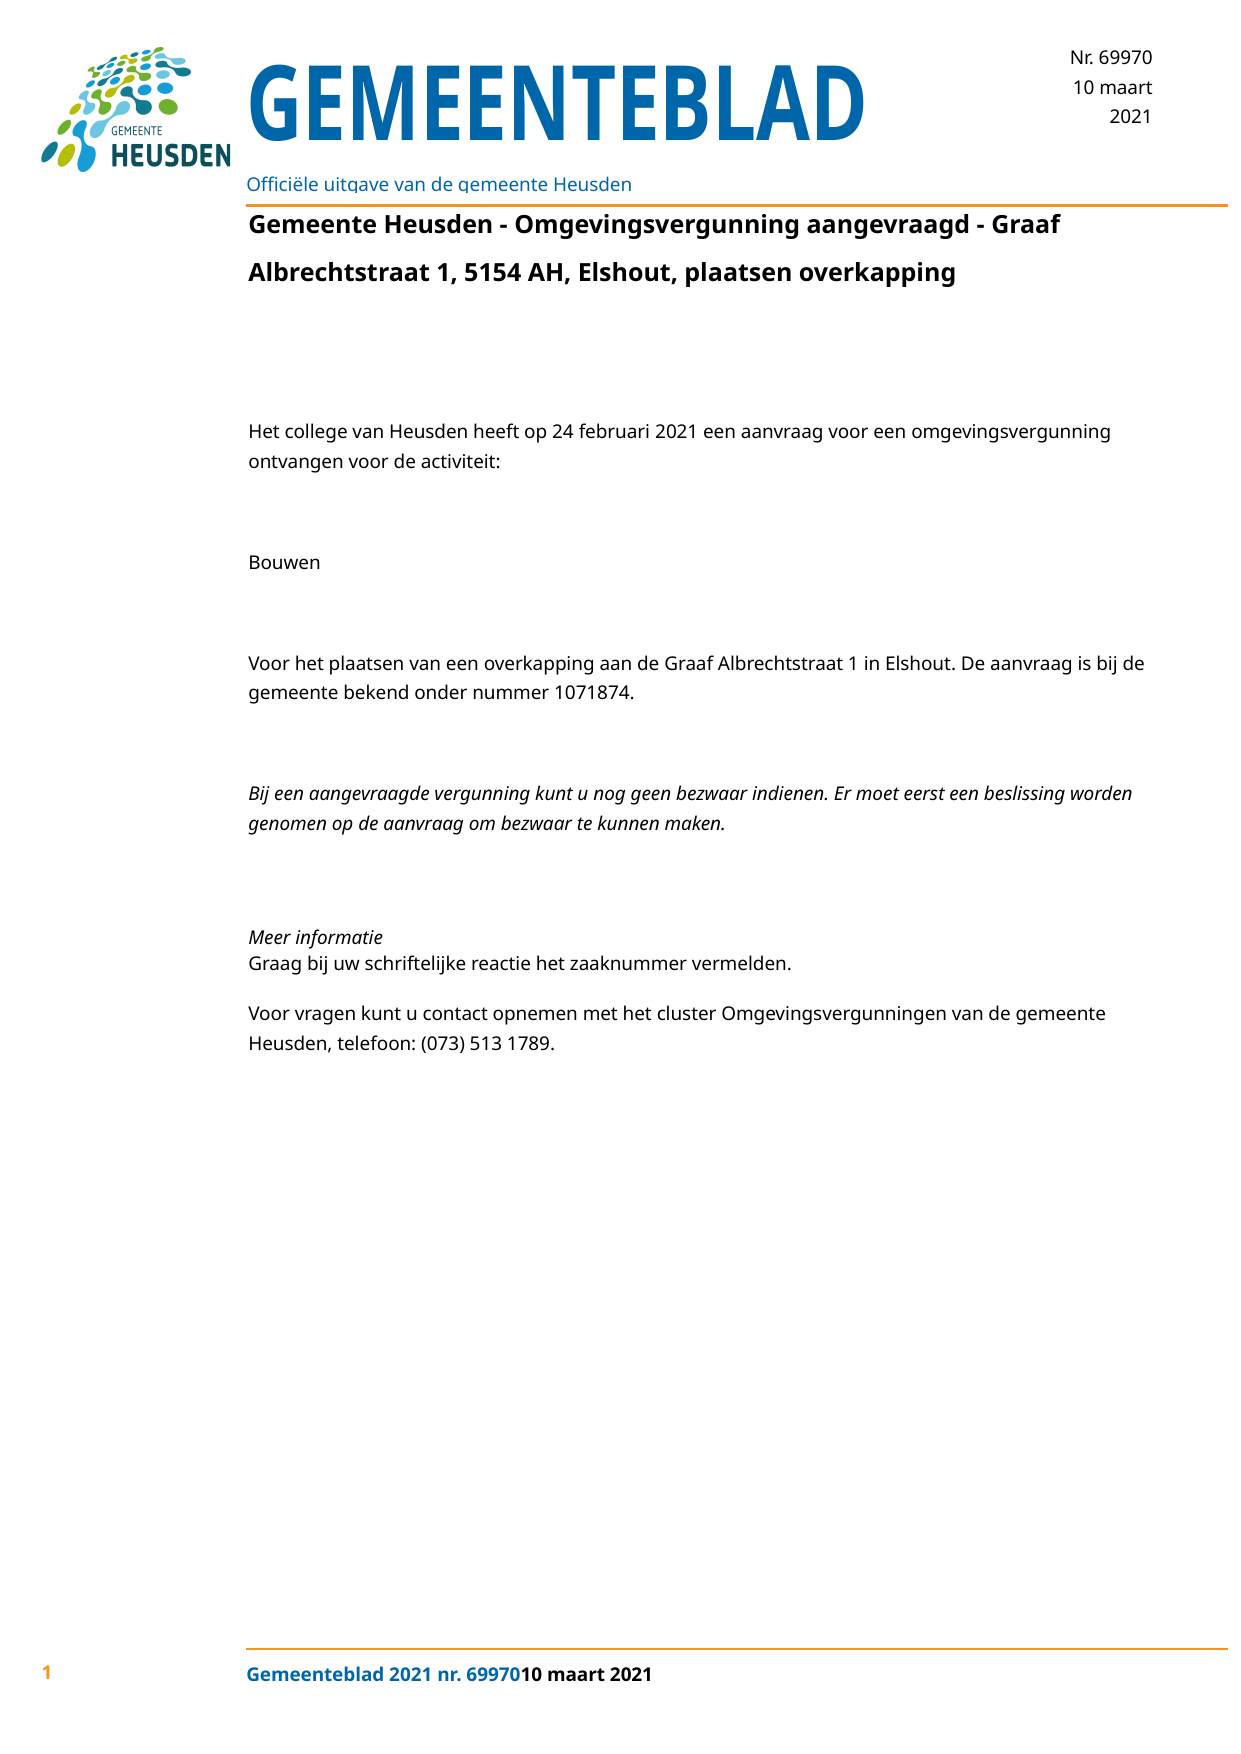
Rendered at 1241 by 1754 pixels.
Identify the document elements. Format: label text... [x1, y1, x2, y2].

text Bij een aangevraagde vergunning kunt u nog geen bezwaar indienen. Er moet eerst een beslissing worden genomen op de aanvraag om bezwaar te kunnen maken. [248, 780, 1152, 836]
text Het college van Heusden heeft op 24 februari 2021 een aanvraag voor een omgevingsvergunning ontvangen voor de activiteit: [248, 419, 1152, 474]
text Voor vragen kunt u contact opnemen met het cluster Omgevingsvergunningen van de gemeente Heusden, telefoon: (073) 513 1789. [248, 1001, 1152, 1056]
text Graag bij uw schriftelijke reactie het zaaknummer vermelden. [248, 950, 1152, 976]
text Bouwen [248, 549, 1152, 575]
text Gemeente Heusden - Omgevingsvergunning aangevraagd - Graaf Albrechtstraat 1, 5154 AH, Elshout, plaatsen overkapping [248, 207, 1152, 288]
text Meer informatie [248, 924, 1152, 950]
text Voor het plaatsen van een overkapping aan de Graaf Albrechtstraat 1 in Elshout. De aanvraag is bij de gemeente bekend onder nummer 1071874. [248, 650, 1152, 705]
picture [41, 47, 231, 172]
